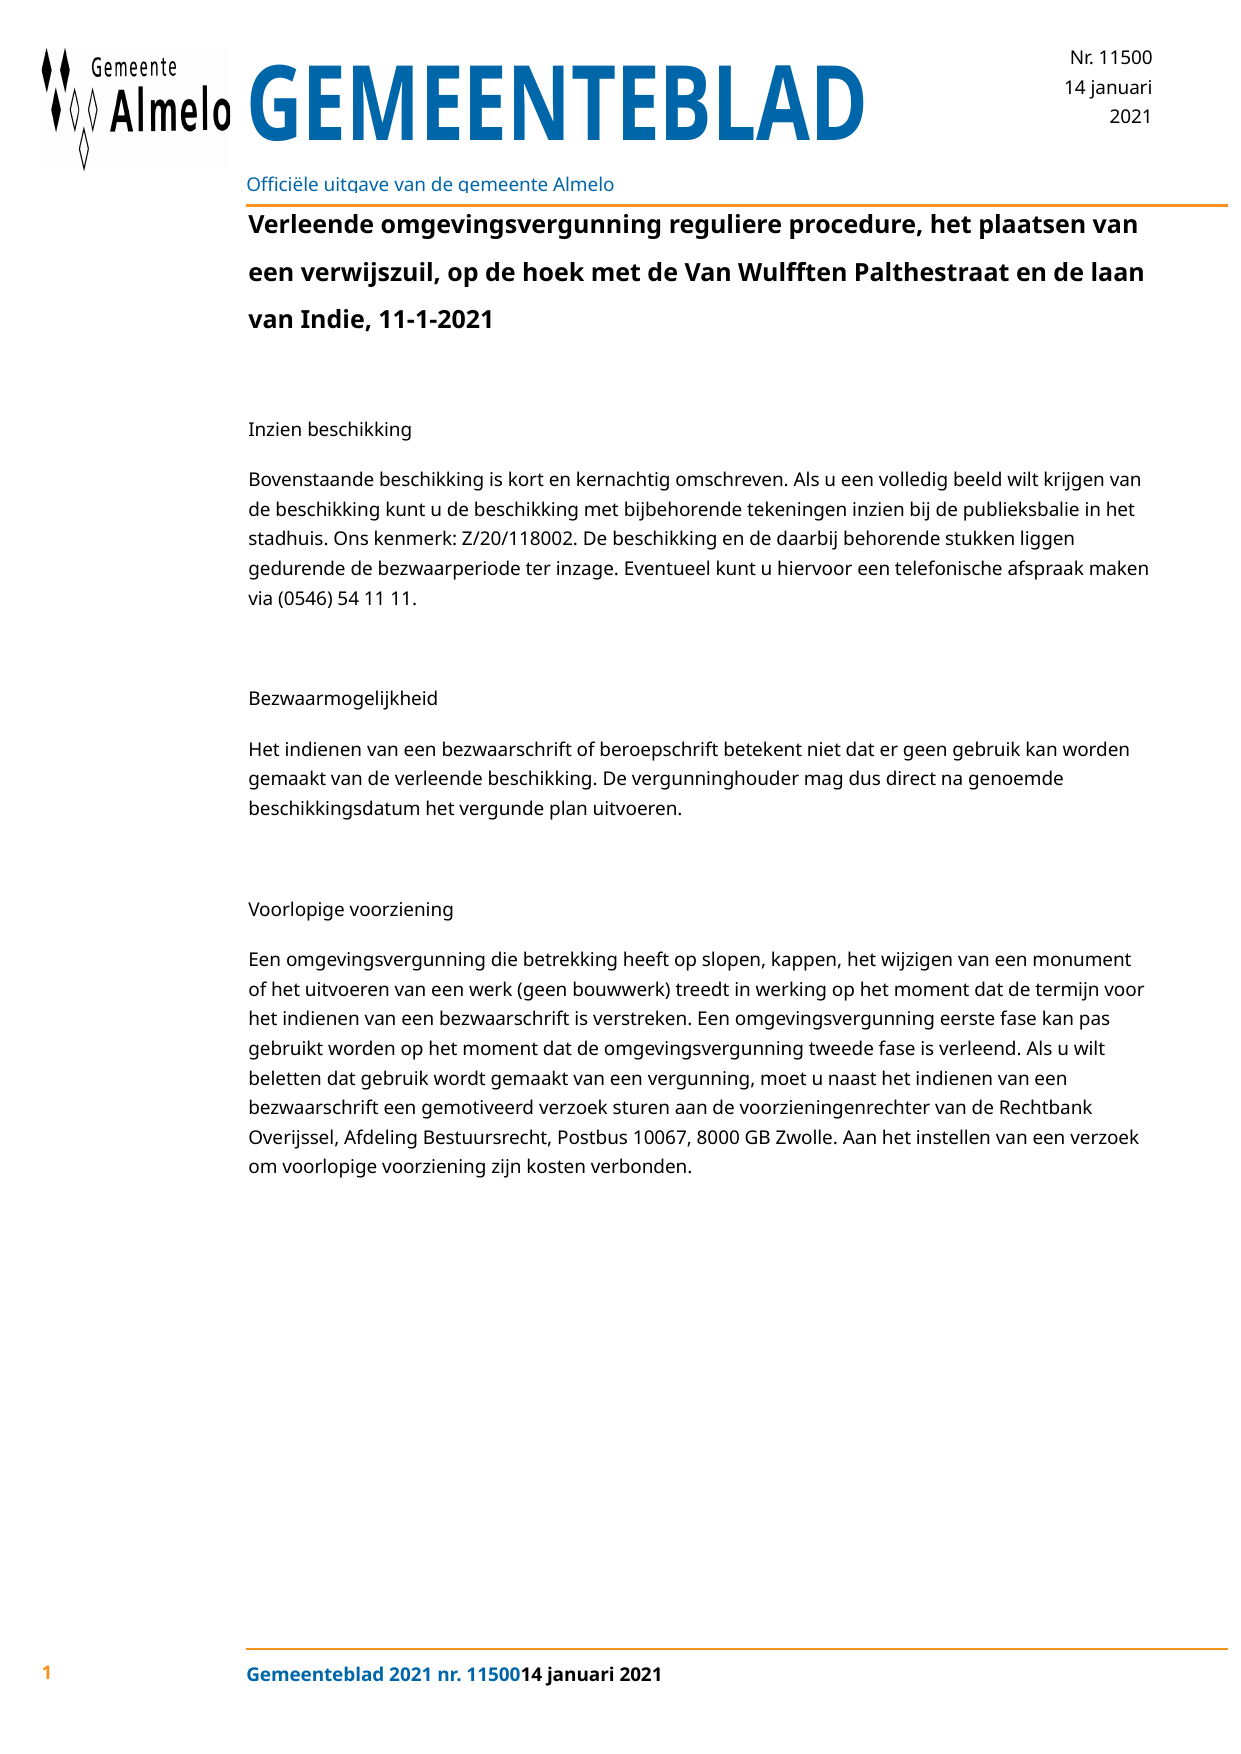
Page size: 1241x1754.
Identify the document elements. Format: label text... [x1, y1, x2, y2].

text Bovenstaande beschikking is kort en kernachtig omschreven. Als u een volledig beeld wilt krijgen van de beschikking kunt u de beschikking met bijbehorende tekeningen inzien bij de publieksbalie in het stadhuis. Ons kenmerk: Z/20/118002. De beschikking en de daarbij behorende stukken liggen gedurende de bezwaarperiode ter inzage. Eventueel kunt u hiervoor een telefonische afspraak maken via (0546) 54 11 11. [248, 466, 1152, 610]
text Voorlopige voorziening [248, 896, 1152, 922]
text Verleende omgevingsvergunning reguliere procedure, het plaatsen van een verwijszuil, op de hoek met de Van Wulfften Palthestraat en de laan van Indie, 11-1-2021 [248, 207, 1152, 336]
text Een omgevingsvergunning die betrekking heeft op slopen, kappen, het wijzigen van een monument of het uitvoeren van een werk (geen bouwwerk) treedt in werking op het moment dat de termijn voor het indienen van een bezwaarschrift is verstreken. Een omgevingsvergunning eerste fase kan pas gebruikt worden op het moment dat de omgevingsvergunning tweede fase is verleend. Als u wilt beletten dat gebruik wordt gemaakt van een vergunning, moet u naast het indienen van een bezwaarschrift een gemotiveerd verzoek sturen aan de voorzieningenrechter van de Rechtbank Overijssel, Afdeling Bestuursrecht, Postbus 10067, 8000 GB Zwolle. Aan het instellen van een verzoek om voorlopige voorziening zijn kosten verbonden. [248, 946, 1152, 1179]
text Inzien beschikking [248, 416, 1152, 442]
text Bezwaarmogelijkheid [248, 686, 1152, 711]
picture [41, 47, 231, 172]
text Het indienen van een bezwaarschrift of beroepschrift betekent niet dat er geen gebruik kan worden gemaakt van de verleende beschikking. De vergunninghouder mag dus direct na genoemde beschikkingsdatum het vergunde plan uitvoeren. [248, 736, 1152, 821]
